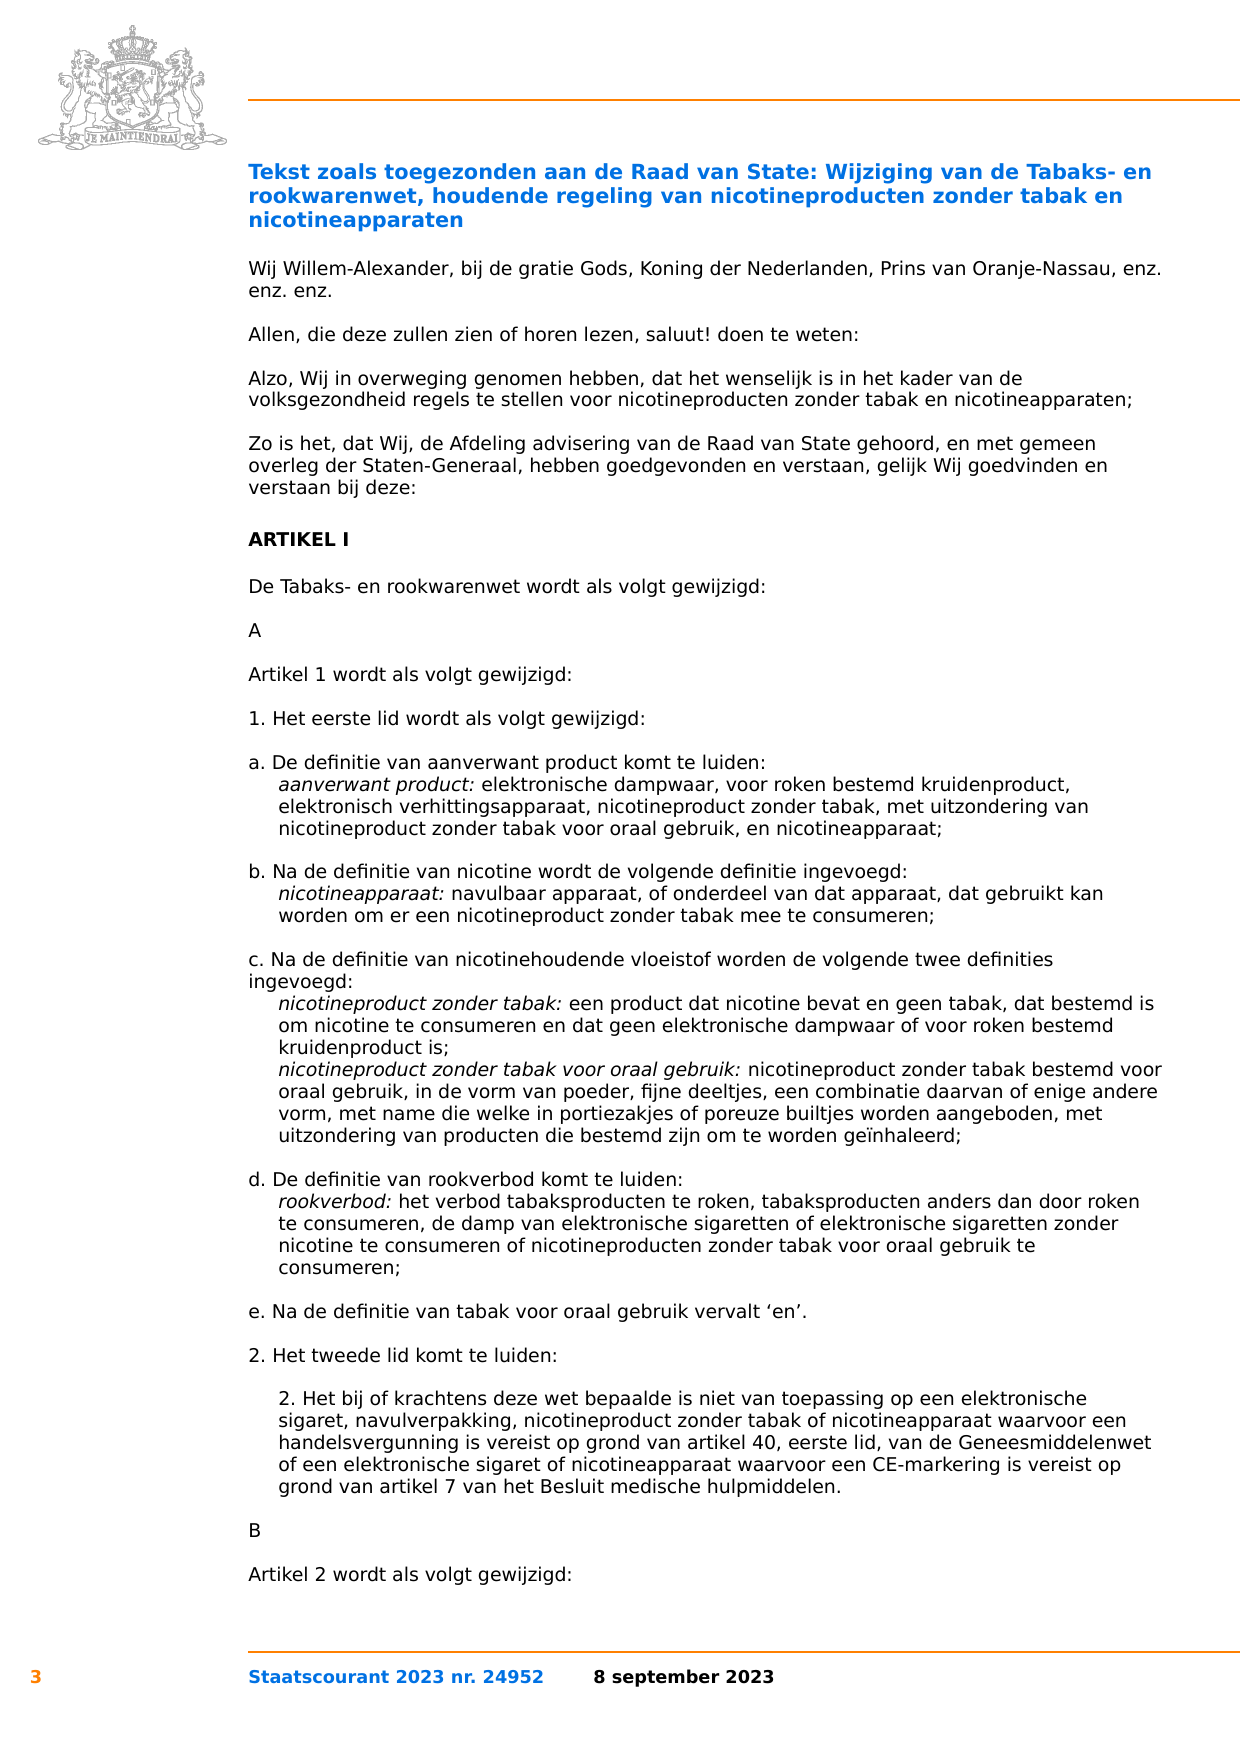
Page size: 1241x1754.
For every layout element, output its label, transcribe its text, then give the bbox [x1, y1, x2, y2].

text A [248, 620, 1163, 642]
text d. De definitie van rookverbod komt te luiden: [248, 1169, 1163, 1191]
text c. Na de definitie van nicotinehoudende vloeistof worden de volgende twee definities ingevoegd: [248, 949, 1163, 993]
text Wij Willem-Alexander, bij de gratie Gods, Koning der Nederlanden, Prins van Oranje-Nassau, enz. enz. enz. [248, 258, 1163, 302]
text De Tabaks- en rookwarenwet wordt als volgt gewijzigd: [248, 576, 1163, 598]
text b. Na de definitie van nicotine wordt de volgende definitie ingevoegd: [248, 861, 1163, 883]
text aanverwant product: elektronische dampwaar, voor roken bestemd kruidenproduct, elektronisch verhittingsapparaat, nicotineproduct zonder tabak, met uitzondering van nicotineproduct zonder tabak voor oraal gebruik, en nicotineapparaat; [278, 773, 1163, 839]
text Zo is het, dat Wij, de Afdeling advisering van de Raad van State gehoord, en met gemeen overleg der Staten-Generaal, hebben goedgevonden en verstaan, gelijk Wij goedvinden en verstaan bij deze: [248, 433, 1163, 499]
text Alzo, Wij in overweging genomen hebben, dat het wenselijk is in het kader van de volksgezondheid regels te stellen voor nicotineproducten zonder tabak en nicotineapparaten; [248, 367, 1163, 411]
text 2. Het bij of krachtens deze wet bepaalde is niet van toepassing op een elektronische sigaret, navulverpakking, nicotineproduct zonder tabak of nicotineapparaat waarvoor een handelsvergunning is vereist op grond van artikel 40, eerste lid, van de Geneesmiddelenwet of een elektronische sigaret of nicotineapparaat waarvoor een CE-markering is vereist op grond van artikel 7 van het Besluit medische hulpmiddelen. [278, 1388, 1163, 1498]
text e. Na de definitie van tabak voor oraal gebruik vervalt ‘en’. [248, 1301, 1163, 1323]
picture [38, 25, 227, 150]
text nicotineproduct zonder tabak voor oraal gebruik: nicotineproduct zonder tabak bestemd voor oraal gebruik, in de vorm van poeder, fijne deeltjes, een combinatie daarvan of enige andere vorm, met name die welke in portiezakjes of poreuze builtjes worden aangeboden, met uitzondering van producten die bestemd zijn om te worden geïnhaleerd; [278, 1059, 1163, 1147]
text nicotineapparaat: navulbaar apparaat, of onderdeel van dat apparaat, dat gebruikt kan worden om er een nicotineproduct zonder tabak mee te consumeren; [278, 883, 1163, 927]
subtitle ARTIKEL I [248, 529, 1163, 551]
text nicotineproduct zonder tabak: een product dat nicotine bevat en geen tabak, dat bestemd is om nicotine te consumeren en dat geen elektronische dampwaar of voor roken bestemd kruidenproduct is; [278, 993, 1163, 1059]
text rookverbod: het verbod tabaksproducten te roken, tabaksproducten anders dan door roken te consumeren, de damp van elektronische sigaretten of elektronische sigaretten zonder nicotine te consumeren of nicotineproducten zonder tabak voor oraal gebruik te consumeren; [278, 1191, 1163, 1279]
subtitle Tekst zoals toegezonden aan de Raad van State: Wijziging van de Tabaks- en rookwarenwet, houdende regeling van nicotineproducten zonder tabak en nicotineapparaten [248, 160, 1163, 233]
text Allen, die deze zullen zien of horen lezen, saluut! doen te weten: [248, 323, 1163, 346]
text B [248, 1520, 1163, 1542]
text 2. Het tweede lid komt te luiden: [248, 1344, 1163, 1366]
text Artikel 2 wordt als volgt gewijzigd: [248, 1564, 1163, 1586]
text a. De definitie van aanverwant product komt te luiden: [248, 752, 1163, 773]
text 1. Het eerste lid wordt als volgt gewijzigd: [248, 708, 1163, 730]
text Artikel 1 wordt als volgt gewijzigd: [248, 664, 1163, 686]
